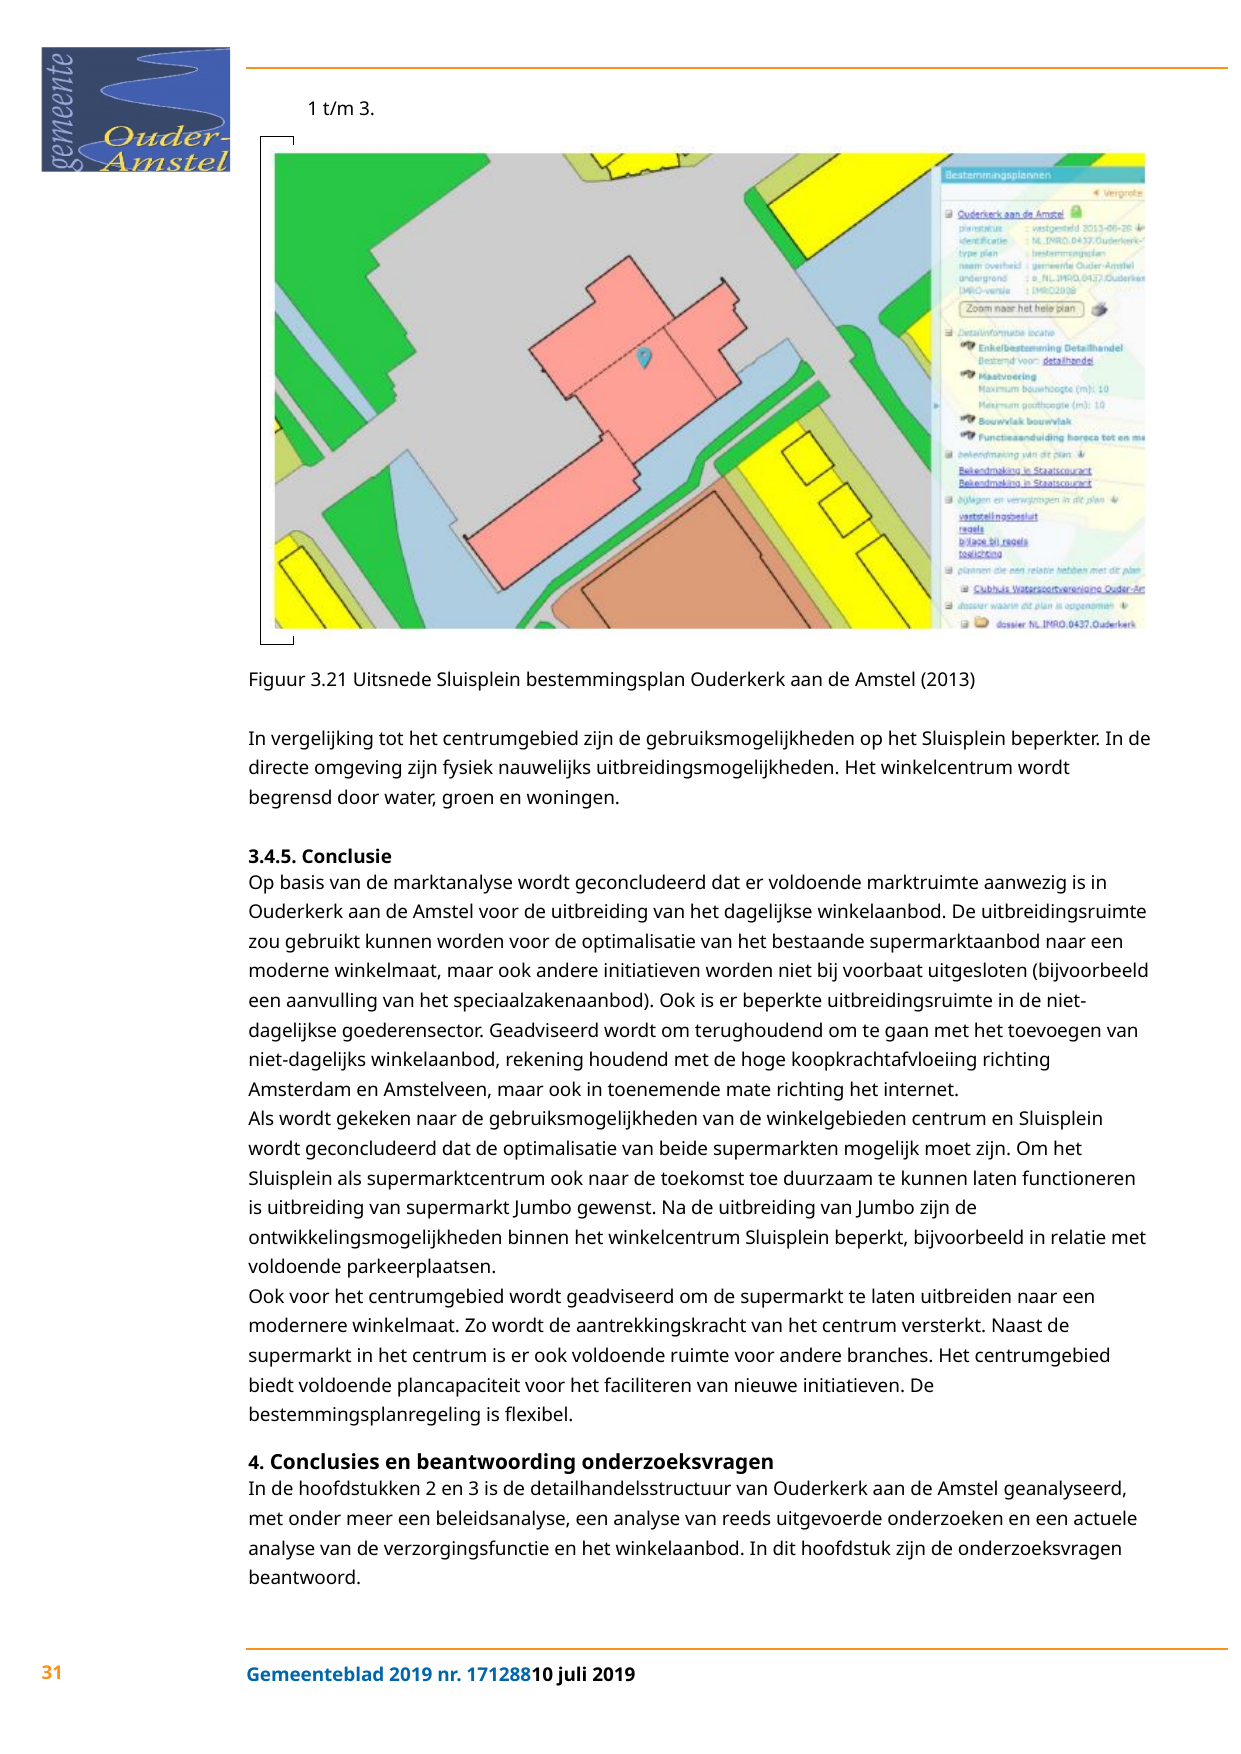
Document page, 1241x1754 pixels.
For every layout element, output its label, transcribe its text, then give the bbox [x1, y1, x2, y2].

text 4. Conclusies en beantwoording onderzoeksvragen [248, 1447, 1152, 1476]
text 3.4.5. Conclusie [248, 843, 1152, 869]
list 1 t/m 3. [248, 95, 1152, 121]
text In de hoofdstukken 2 en 3 is de detailhandelsstructuur van Ouderkerk aan de Amstel geanalyseerd, met onder meer een beleidsanalyse, een analyse van reeds uitgevoerde onderzoeken en een actuele analyse van de verzorgingsfunctie en het winkelaanbod. In dit hoofdstuk zijn de onderzoeksvragen beantwoord. [248, 1476, 1152, 1590]
text Ook voor het centrumgebied wordt geadviseerd om de supermarkt te laten uitbreiden naar een modernere winkelmaat. Zo wordt de aantrekkingskracht van het centrum versterkt. Naast de supermarkt in het centrum is er ook voldoende ruimte voor andere branches. Het centrumgebied biedt voldoende plancapaciteit voor het faciliteren van nieuwe initiatieven. De bestemmingsplanregeling is flexibel. [248, 1283, 1152, 1427]
picture [268, 145, 1155, 636]
text Als wordt gekeken naar de gebruiksmogelijkheden van de winkelgebieden centrum en Sluisplein wordt geconcludeerd dat de optimalisatie van beide supermarkten mogelijk moet zijn. Om het Sluisplein als supermarktcentrum ook naar de toekomst toe duurzaam te kunnen laten functioneren is uitbreiding van supermarkt Jumbo gewenst. Na de uitbreiding van Jumbo zijn de ontwikkelingsmogelijkheden binnen het winkelcentrum Sluisplein beperkt, bijvoorbeeld in relatie met voldoende parkeerplaatsen. [248, 1106, 1152, 1279]
text In vergelijking tot het centrumgebied zijn de gebruiksmogelijkheden op het Sluisplein beperkter. In de directe omgeving zijn fysiek nauwelijks uitbreidingsmogelijkheden. Het winkelcentrum wordt begrensd door water, groen en woningen. [248, 725, 1152, 810]
text Figuur 3.21 Uitsnede Sluisplein bestemmingsplan Ouderkerk aan de Amstel (2013) [248, 666, 1152, 691]
picture [41, 47, 231, 172]
text Op basis van de marktanalyse wordt geconcludeerd dat er voldoende marktruimte aanwezig is in Ouderkerk aan de Amstel voor de uitbreiding van het dagelijkse winkelaanbod. De uitbreidingsruimte zou gebruikt kunnen worden voor de optimalisatie van het bestaande supermarktaanbod naar een moderne winkelmaat, maar ook andere initiatieven worden niet bij voorbaat uitgesloten (bijvoorbeeld een aanvulling van het speciaalzakenaanbod). Ook is er beperkte uitbreidingsruimte in de niet-dagelijkse goederensector. Geadviseerd wordt om terughoudend om te gaan met het toevoegen van niet-dagelijks winkelaanbod, rekening houdend met de hoge koopkrachtafvloeiing richting Amsterdam en Amstelveen, maar ook in toenemende mate richting het internet. [248, 869, 1152, 1102]
